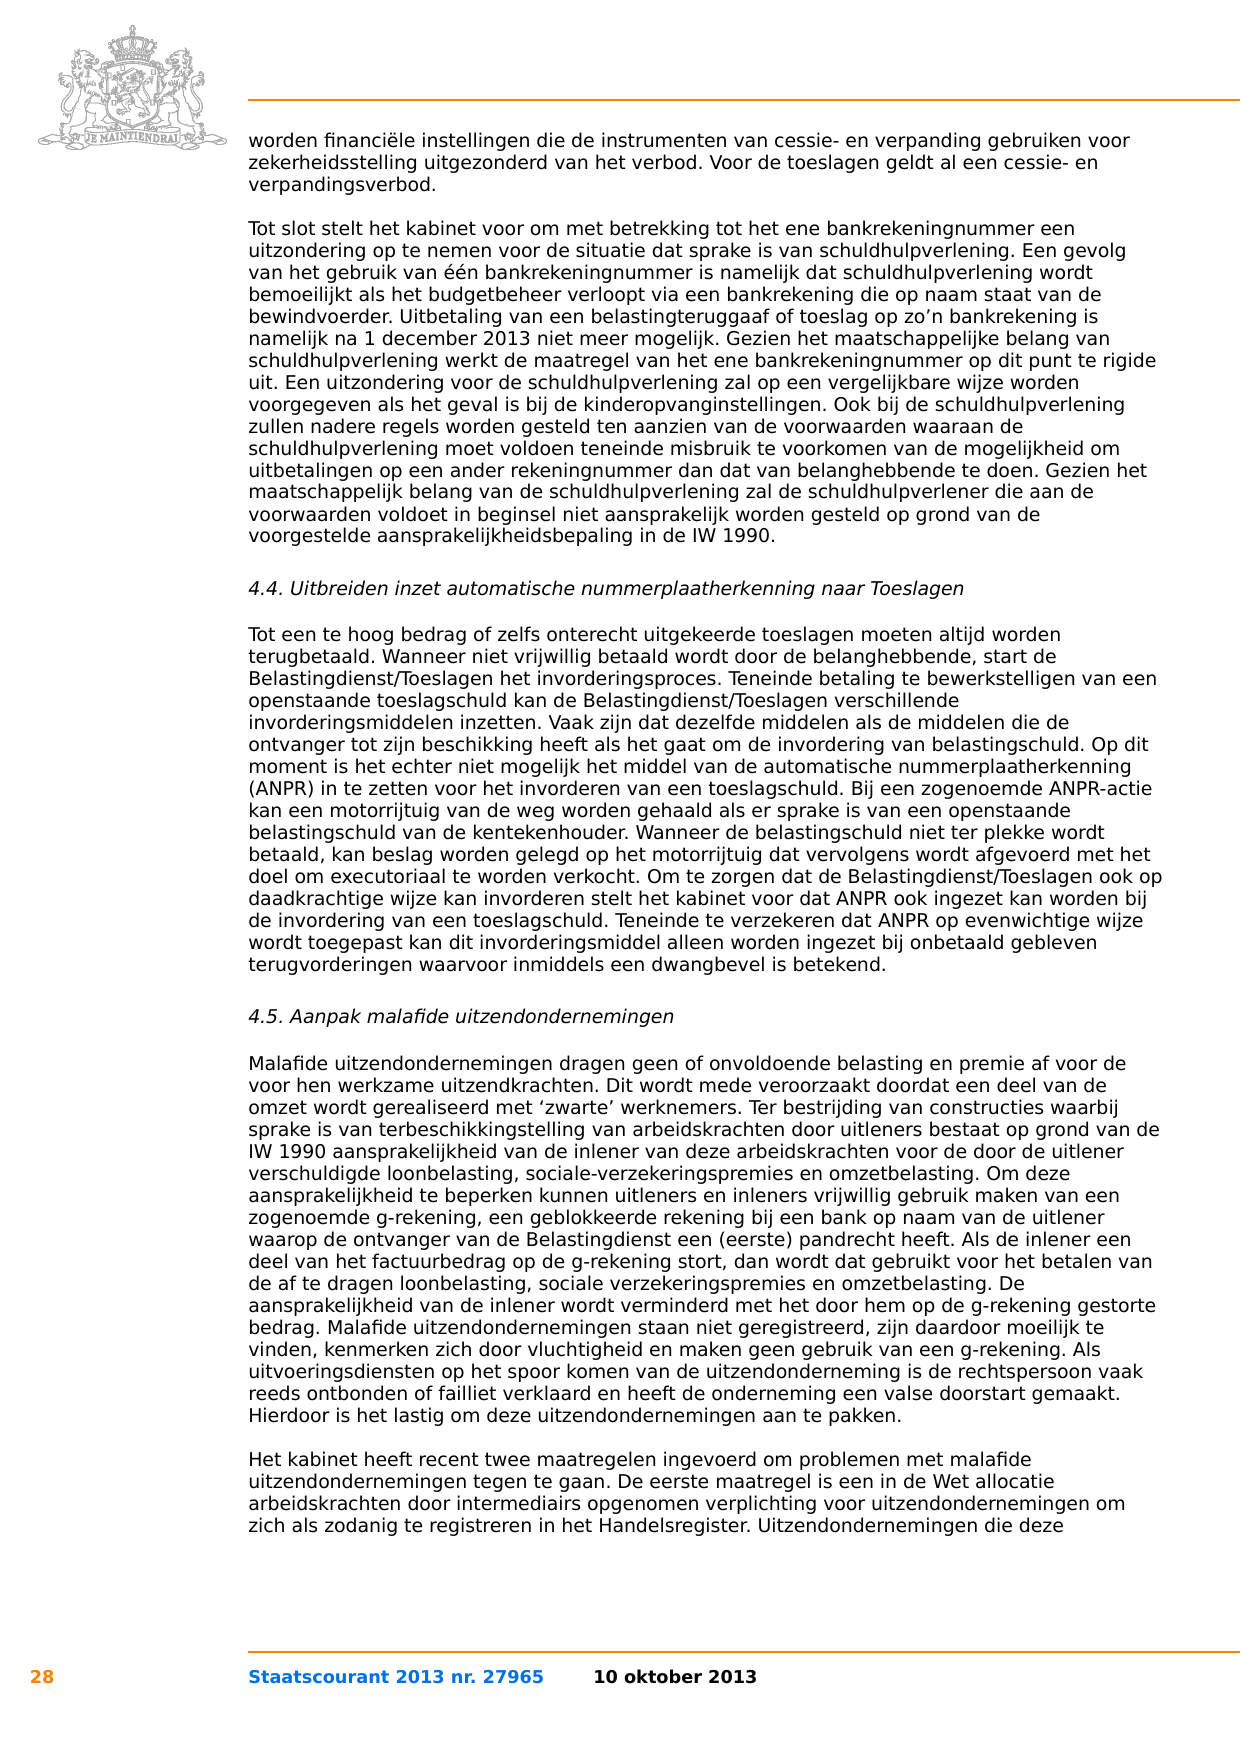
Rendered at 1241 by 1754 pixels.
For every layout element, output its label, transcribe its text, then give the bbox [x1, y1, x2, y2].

subtitle 4.4. Uitbreiden inzet automatische nummerplaatherkenning naar Toeslagen [248, 577, 1163, 599]
text Tot een te hoog bedrag of zelfs onterecht uitgekeerde toeslagen moeten altijd worden terugbetaald. Wanneer niet vrijwillig betaald wordt door de belanghebbende, start de Belastingdienst/Toeslagen het invorderingsproces. Teneinde betaling te bewerkstelligen van een openstaande toeslagschuld kan de Belastingdienst/Toeslagen verschillende invorderingsmiddelen inzetten. Vaak zijn dat dezelfde middelen als de middelen die de ontvanger tot zijn beschikking heeft als het gaat om de invordering van belastingschuld. Op dit moment is het echter niet mogelijk het middel van de automatische nummerplaatherkenning (ANPR) in te zetten voor het invorderen van een toeslagschuld. Bij een zogenoemde ANPR-actie kan een motorrijtuig van de weg worden gehaald als er sprake is van een openstaande belastingschuld van de kentekenhouder. Wanneer de belastingschuld niet ter plekke wordt betaald, kan beslag worden gelegd op het motorrijtuig dat vervolgens wordt afgevoerd met het doel om executoriaal te worden verkocht. Om te zorgen dat de Belastingdienst/Toeslagen ook op daadkrachtige wijze kan invorderen stelt het kabinet voor dat ANPR ook ingezet kan worden bij de invordering van een toeslagschuld. Teneinde te verzekeren dat ANPR op evenwichtige wijze wordt toegepast kan dit invorderingsmiddel alleen worden ingezet bij onbetaald gebleven terugvorderingen waarvoor inmiddels een dwangbevel is betekend. [248, 624, 1163, 976]
text Het kabinet heeft recent twee maatregelen ingevoerd om problemen met malafide uitzendondernemingen tegen te gaan. De eerste maatregel is een in de Wet allocatie arbeidskrachten door intermediairs opgenomen verplichting voor uitzendondernemingen om zich als zodanig te registreren in het Handelsregister. Uitzendondernemingen die deze [248, 1448, 1163, 1536]
subtitle 4.5. Aanpak malafide uitzendondernemingen [248, 1006, 1163, 1028]
text Tot slot stelt het kabinet voor om met betrekking tot het ene bankrekeningnummer een uitzondering op te nemen voor de situatie dat sprake is van schuldhulpverlening. Een gevolg van het gebruik van één bankrekeningnummer is namelijk dat schuldhulpverlening wordt bemoeilijkt als het budgetbeheer verloopt via een bankrekening die op naam staat van de bewindvoerder. Uitbetaling van een belastingteruggaaf of toeslag op zo’n bankrekening is namelijk na 1 december 2013 niet meer mogelijk. Gezien het maatschappelijke belang van schuldhulpverlening werkt de maatregel van het ene bankrekeningnummer op dit punt te rigide uit. Een uitzondering voor de schuldhulpverlening zal op een vergelijkbare wijze worden voorgegeven als het geval is bij de kinderopvanginstellingen. Ook bij de schuldhulpverlening zullen nadere regels worden gesteld ten aanzien van de voorwaarden waaraan de schuldhulpverlening moet voldoen teneinde misbruik te voorkomen van de mogelijkheid om uitbetalingen op een ander rekeningnummer dan dat van belanghebbende te doen. Gezien het maatschappelijk belang van de schuldhulpverlening zal de schuldhulpverlener die aan de voorwaarden voldoet in beginsel niet aansprakelijk worden gesteld op grond van de voorgestelde aansprakelijkheidsbepaling in de IW 1990. [248, 218, 1163, 547]
picture [38, 25, 227, 150]
text Malafide uitzendondernemingen dragen geen of onvoldoende belasting en premie af voor de voor hen werkzame uitzendkrachten. Dit wordt mede veroorzaakt doordat een deel van de omzet wordt gerealiseerd met ‘zwarte’ werknemers. Ter bestrijding van constructies waarbij sprake is van terbeschikkingstelling van arbeidskrachten door uitleners bestaat op grond van de IW 1990 aansprakelijkheid van de inlener van deze arbeidskrachten voor de door de uitlener verschuldigde loonbelasting, sociale-verzekeringspremies en omzetbelasting. Om deze aansprakelijkheid te beperken kunnen uitleners en inleners vrijwillig gebruik maken van een zogenoemde g-rekening, een geblokkeerde rekening bij een bank op naam van de uitlener waarop de ontvanger van de Belastingdienst een (eerste) pandrecht heeft. Als de inlener een deel van het factuurbedrag op de g-rekening stort, dan wordt dat gebruikt voor het betalen van de af te dragen loonbelasting, sociale verzekeringspremies en omzetbelasting. De aansprakelijkheid van de inlener wordt verminderd met het door hem op de g-rekening gestorte bedrag. Malafide uitzendondernemingen staan niet geregistreerd, zijn daardoor moeilijk te vinden, kenmerken zich door vluchtigheid en maken geen gebruik van een g-rekening. Als uitvoeringsdiensten op het spoor komen van de uitzendonderneming is de rechtspersoon vaak reeds ontbonden of failliet verklaard en heeft de onderneming een valse doorstart gemaakt. Hierdoor is het lastig om deze uitzendondernemingen aan te pakken. [248, 1053, 1163, 1427]
text worden financiële instellingen die de instrumenten van cessie- en verpanding gebruiken voor zekerheidsstelling uitgezonderd van het verbod. Voor de toeslagen geldt al een cessie- en verpandingsverbod. [248, 130, 1163, 196]
